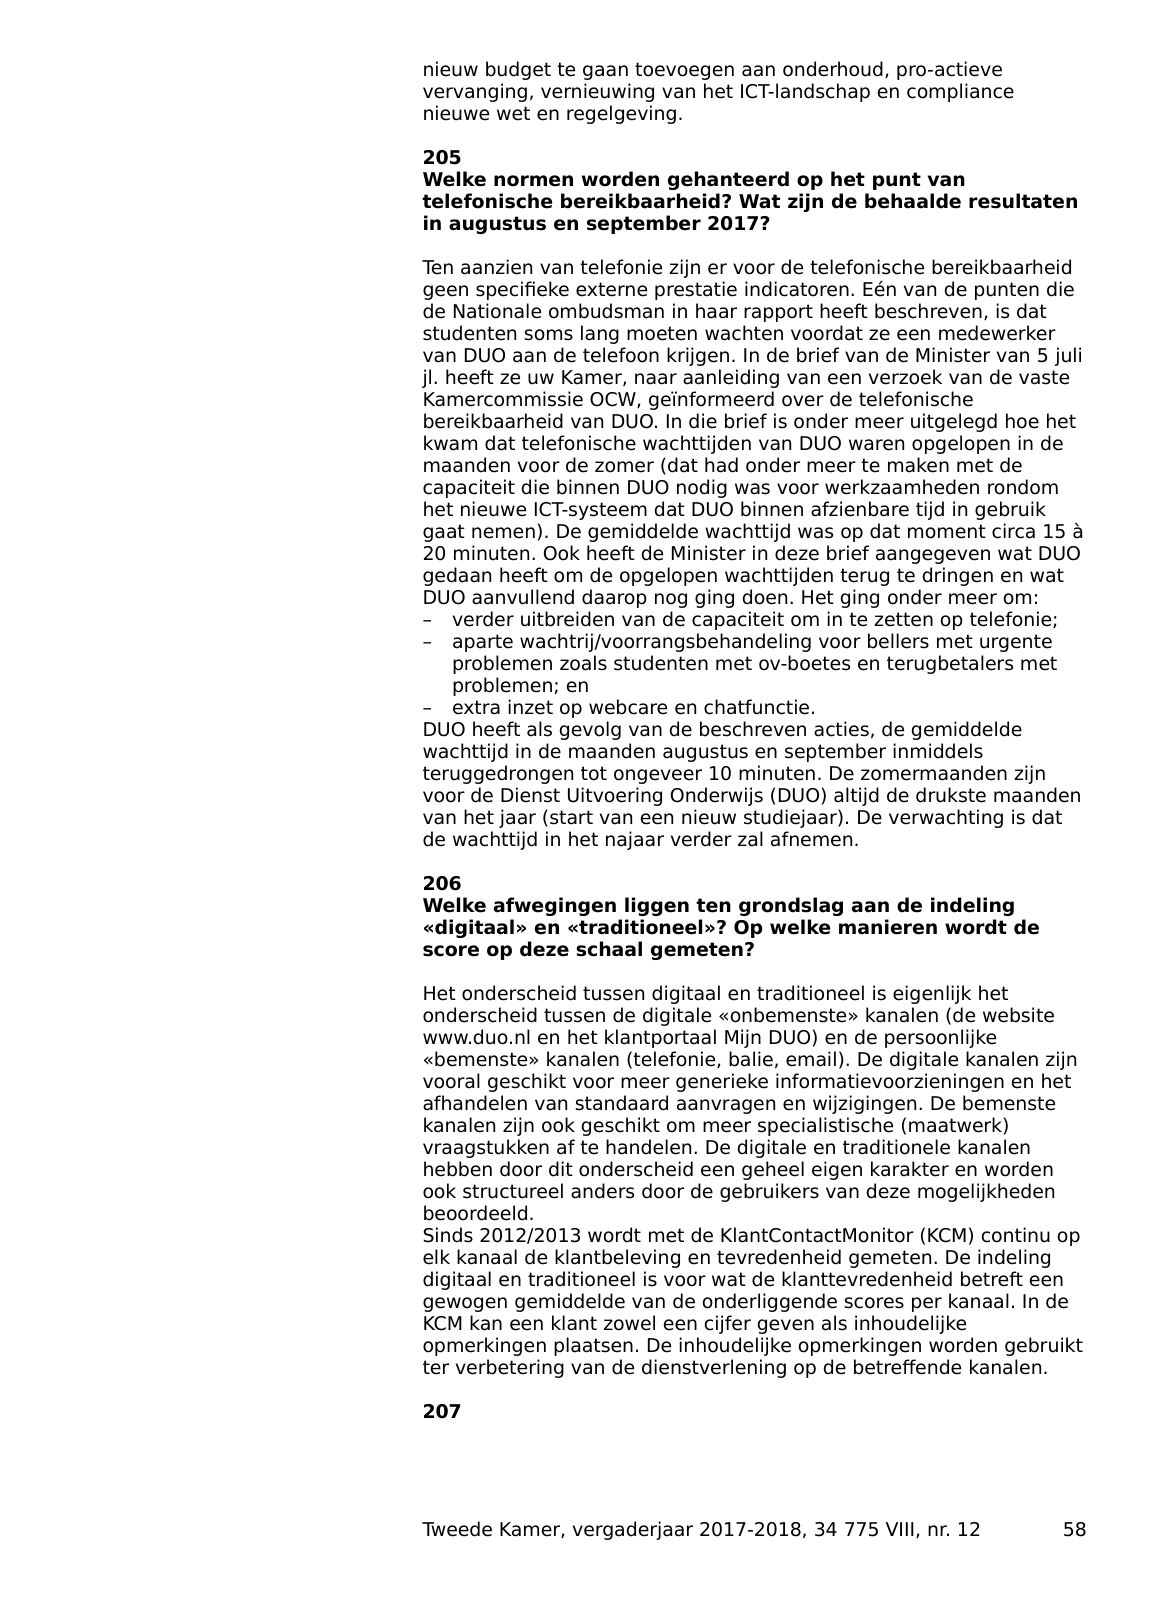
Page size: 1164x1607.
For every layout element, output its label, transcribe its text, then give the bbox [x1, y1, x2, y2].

text DUO heeft als gevolg van de beschreven acties, de gemiddelde wachttijd in de maanden augustus en september inmiddels teruggedrongen tot ongeveer 10 minuten. De zomermaanden zijn voor de Dienst Uitvoering Onderwijs (DUO) altijd de drukste maanden van het jaar (start van een nieuw studiejaar). De verwachting is dat de wachttijd in het najaar verder zal afnemen. [422, 719, 1087, 851]
text Sinds 2012/2013 wordt met de KlantContactMonitor (KCM) continu op elk kanaal de klantbeleving en tevredenheid gemeten. De indeling digitaal en traditioneel is voor wat de klanttevredenheid betreft een gewogen gemiddelde van de onderliggende scores per kanaal. In de KCM kan een klant zowel een cijfer geven als inhoudelijke opmerkingen plaatsen. De inhoudelijke opmerkingen worden gebruikt ter verbetering van de dienstverlening op de betreffende kanalen. [422, 1225, 1087, 1379]
text Welke normen worden gehanteerd op het punt van telefonische bereikbaarheid? Wat zijn de behaalde resultaten in augustus en september 2017? [422, 169, 1087, 235]
text 206 [422, 873, 1087, 895]
text Ten aanzien van telefonie zijn er voor de telefonische bereikbaarheid geen specifieke externe prestatie indicatoren. Eén van de punten die de Nationale ombudsman in haar rapport heeft beschreven, is dat studenten soms lang moeten wachten voordat ze een medewerker van DUO aan de telefoon krijgen. In de brief van de Minister van 5 juli jl. heeft ze uw Kamer, naar aanleiding van een verzoek van de vaste Kamercommissie OCW, geïnformeerd over de telefonische bereikbaarheid van DUO. In die brief is onder meer uitgelegd hoe het kwam dat telefonische wachttijden van DUO waren opgelopen in de maanden voor de zomer (dat had onder meer te maken met de capaciteit die binnen DUO nodig was voor werkzaamheden rondom het nieuwe ICT-systeem dat DUO binnen afzienbare tijd in gebruik gaat nemen). De gemiddelde wachttijd was op dat moment circa 15 à 20 minuten. Ook heeft de Minister in deze brief aangegeven wat DUO gedaan heeft om de opgelopen wachttijden terug te dringen en wat DUO aanvullend daarop nog ging doen. Het ging onder meer om: [422, 257, 1087, 609]
text Welke afwegingen liggen ten grondslag aan de indeling «digitaal» en «traditioneel»? Op welke manieren wordt de score op deze schaal gemeten? [422, 895, 1087, 961]
text – verder uitbreiden van de capaciteit om in te zetten op telefonie; [422, 609, 1087, 631]
text 205 [422, 147, 1087, 169]
text Het onderscheid tussen digitaal en traditioneel is eigenlijk het onderscheid tussen de digitale «onbemenste» kanalen (de website www.duo.nl en het klantportaal Mijn DUO) en de persoonlijke «bemenste» kanalen (telefonie, balie, email). De digitale kanalen zijn vooral geschikt voor meer generieke informatievoorzieningen en het afhandelen van standaard aanvragen en wijzigingen. De bemenste kanalen zijn ook geschikt om meer specialistische (maatwerk) vraagstukken af te handelen. De digitale en traditionele kanalen hebben door dit onderscheid een geheel eigen karakter en worden ook structureel anders door de gebruikers van deze mogelijkheden beoordeeld. [422, 983, 1087, 1225]
text 207 [422, 1401, 1087, 1423]
text – aparte wachtrij/voorrangsbehandeling voor bellers met urgente problemen zoals studenten met ov-boetes en terugbetalers met problemen; en [422, 631, 1087, 697]
text nieuw budget te gaan toevoegen aan onderhoud, pro-actieve vervanging, vernieuwing van het ICT-landschap en compliance nieuwe wet en regelgeving. [422, 59, 1087, 125]
text – extra inzet op webcare en chatfunctie. [422, 697, 1087, 719]
